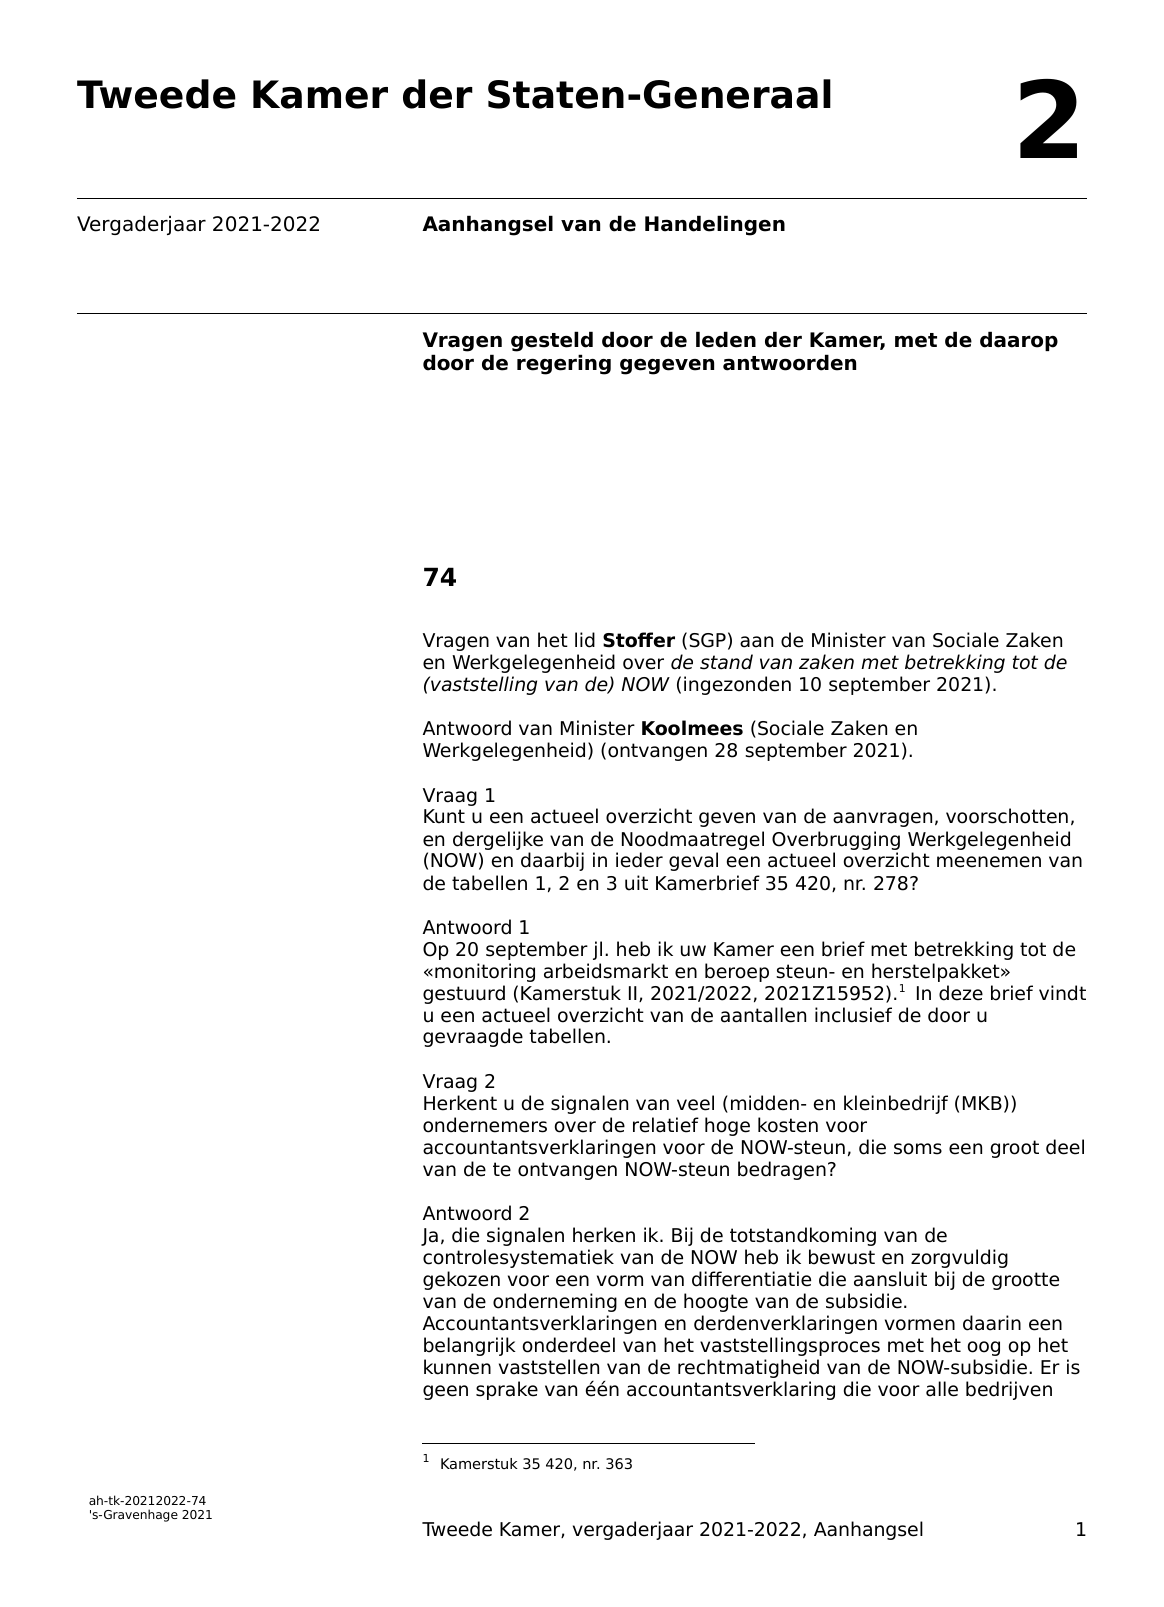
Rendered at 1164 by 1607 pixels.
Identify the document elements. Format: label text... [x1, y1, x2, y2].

text Antwoord van Minister Koolmees (Sociale Zaken en Werkgelegenheid) (ontvangen 28 september 2021). [422, 718, 1087, 762]
text Op 20 september jl. heb ik uw Kamer een brief met betrekking tot de «monitoring arbeidsmarkt en beroep steun- en herstelpakket» gestuurd (Kamerstuk II, 2021/2022, 2021Z15952). In deze brief vindt u een actueel overzicht van de aantallen inclusief de door u gevraagde tabellen. [422, 938, 1087, 1048]
table_cell Vragen gesteld door de leden der Kamer, met de daarop door de regering gegeven antwoorden [422, 314, 1087, 375]
text Vraag 2 [422, 1071, 1087, 1093]
text Kamerstuk 35 420, nr. 363 [422, 1452, 1087, 1474]
text Herkent u de signalen van veel (midden- en kleinbedrijf (MKB)) ondernemers over de relatief hoge kosten voor accountantsverklaringen voor de NOW-steun, die soms een groot deel van de te ontvangen NOW-steun bedragen? [422, 1093, 1087, 1181]
text Kunt u een actueel overzicht geven van de aanvragen, voorschotten, en dergelijke van de Noodmaatregel Overbrugging Werkgelegenheid (NOW) en daarbij in ieder geval een actueel overzicht meenemen van de tabellen 1, 2 en 3 uit Kamerbrief 35 420, nr. 278? [422, 806, 1087, 894]
text 's-Gravenhage 2021 [88, 1508, 323, 1522]
text Vraag 1 [422, 784, 1087, 806]
table_header Tweede Kamer der Staten-Generaal [77, 59, 886, 198]
text Antwoord 2 [422, 1203, 1087, 1225]
table_cell [77, 314, 422, 375]
text 74 [422, 563, 1087, 592]
text Vragen van het lid Stoffer (SGP) aan de Minister van Sociale Zaken en Werkgelegenheid over de stand van zaken met betrekking tot de (vaststelling van de) NOW (ingezonden 10 september 2021). [422, 630, 1087, 696]
text Antwoord 1 [422, 917, 1087, 938]
text ah-tk-20212022-74 [88, 1494, 323, 1508]
table_cell Aanhangsel van de Handelingen [422, 199, 1087, 313]
text Ja, die signalen herken ik. Bij de totstandkoming van de controlesystematiek van de NOW heb ik bewust en zorgvuldig gekozen voor een vorm van differentiatie die aansluit bij de grootte van de onderneming en de hoogte van de subsidie. Accountantsverklaringen en derdenverklaringen vormen daarin een belangrijk onderdeel van het vaststellingsproces met het oog op het kunnen vaststellen van de rechtmatigheid van de NOW-subsidie. Er is geen sprake van één accountantsverklaring die voor alle bedrijven [422, 1225, 1087, 1401]
table_header 2 [886, 59, 1087, 198]
table_cell Vergaderjaar 2021-2022 [77, 199, 422, 313]
